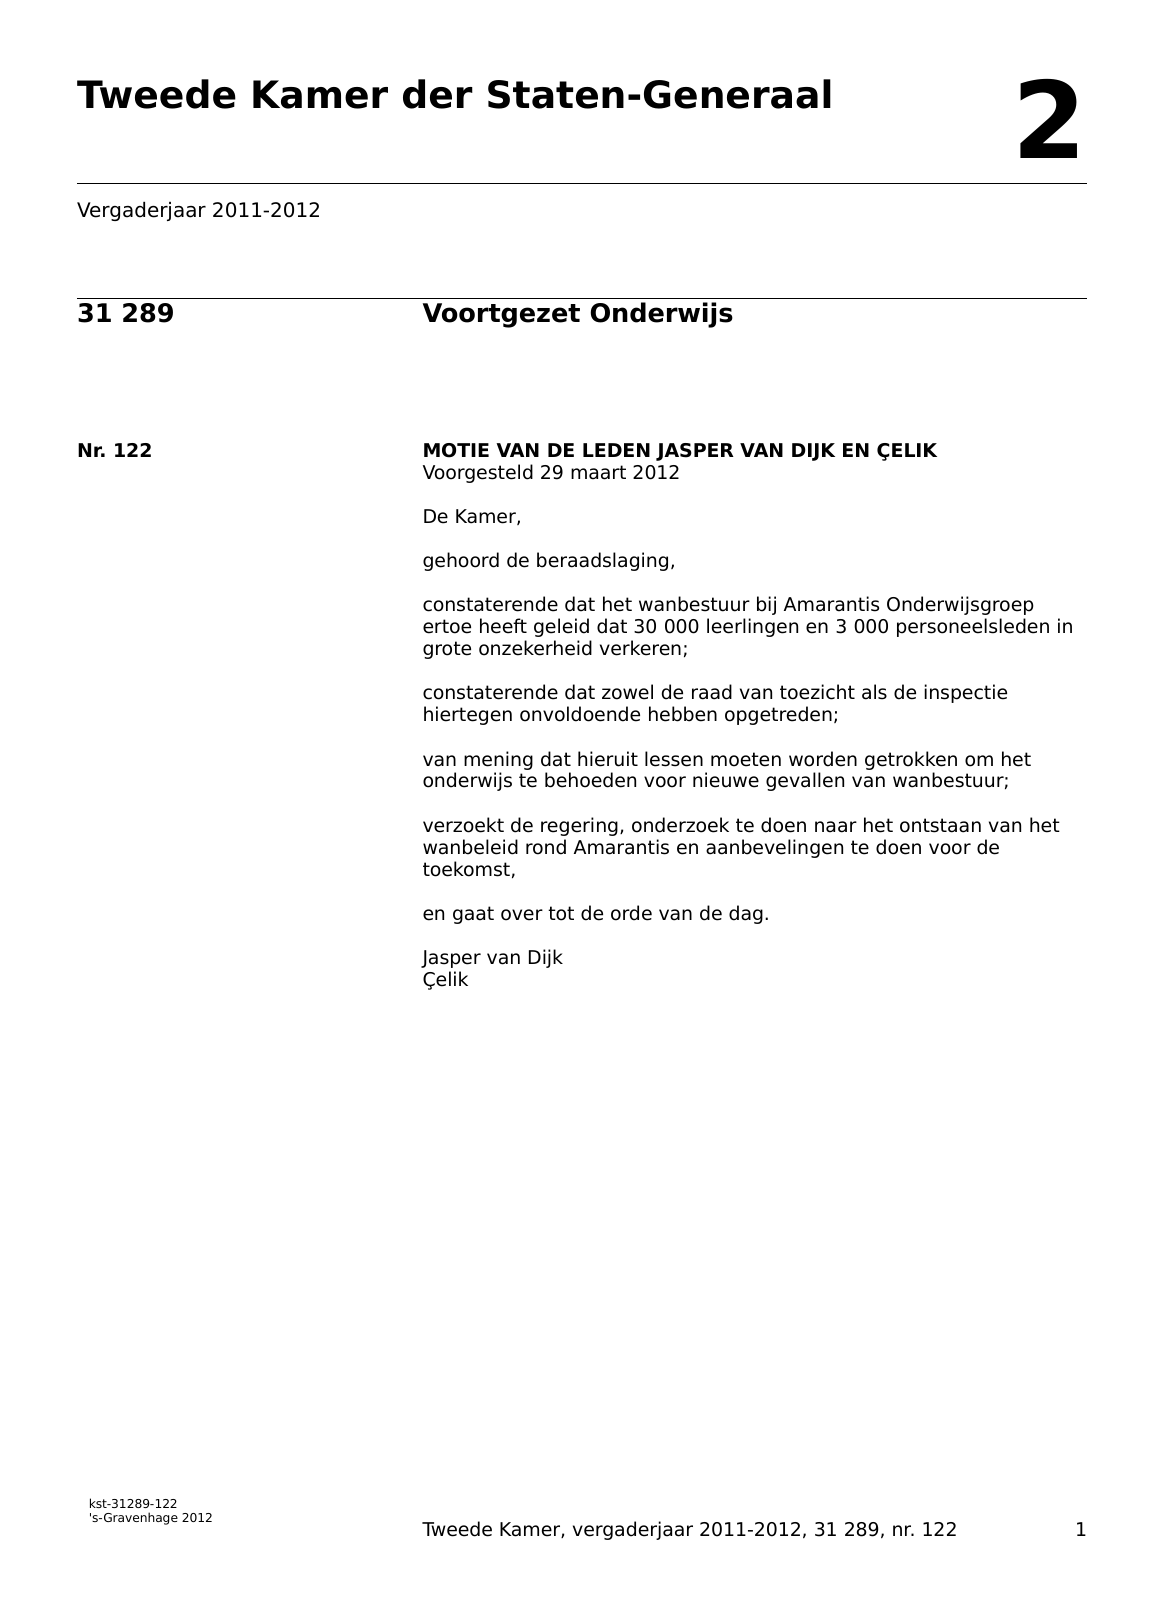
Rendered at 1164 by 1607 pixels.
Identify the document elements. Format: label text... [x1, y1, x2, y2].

table_header Tweede Kamer der Staten-Generaal [77, 59, 886, 183]
subtitle 31 289 Voortgezet Onderwijs [77, 299, 1087, 329]
text constaterende dat het wanbestuur bij Amarantis Onderwijsgroep ertoe heeft geleid dat 30 000 leerlingen en 3 000 personeelsleden in grote onzekerheid verkeren; [422, 594, 1087, 660]
text verzoekt de regering, onderzoek te doen naar het ontstaan van het wanbeleid rond Amarantis en aanbevelingen te doen voor de toekomst, [422, 814, 1087, 881]
text Çelik [422, 969, 1087, 991]
text Jasper van Dijk [422, 947, 1087, 969]
text kst-31289-122 [88, 1497, 323, 1511]
text De Kamer, [422, 506, 1087, 528]
text Voorgesteld 29 maart 2012 [422, 462, 1087, 484]
table_cell Vergaderjaar 2011-2012 [77, 184, 1087, 298]
text 's-Gravenhage 2012 [88, 1511, 323, 1525]
text gehoord de beraadslaging, [422, 550, 1087, 572]
text constaterende dat zowel de raad van toezicht als de inspectie hiertegen onvoldoende hebben opgetreden; [422, 682, 1087, 726]
text van mening dat hieruit lessen moeten worden getrokken om het onderwijs te behoeden voor nieuwe gevallen van wanbestuur; [422, 748, 1087, 792]
subtitle Nr. 122 MOTIE VAN DE LEDEN JASPER VAN DIJK EN ÇELIK [77, 440, 1087, 462]
text en gaat over tot de orde van de dag. [422, 903, 1087, 925]
table_header 2 [886, 59, 1087, 183]
